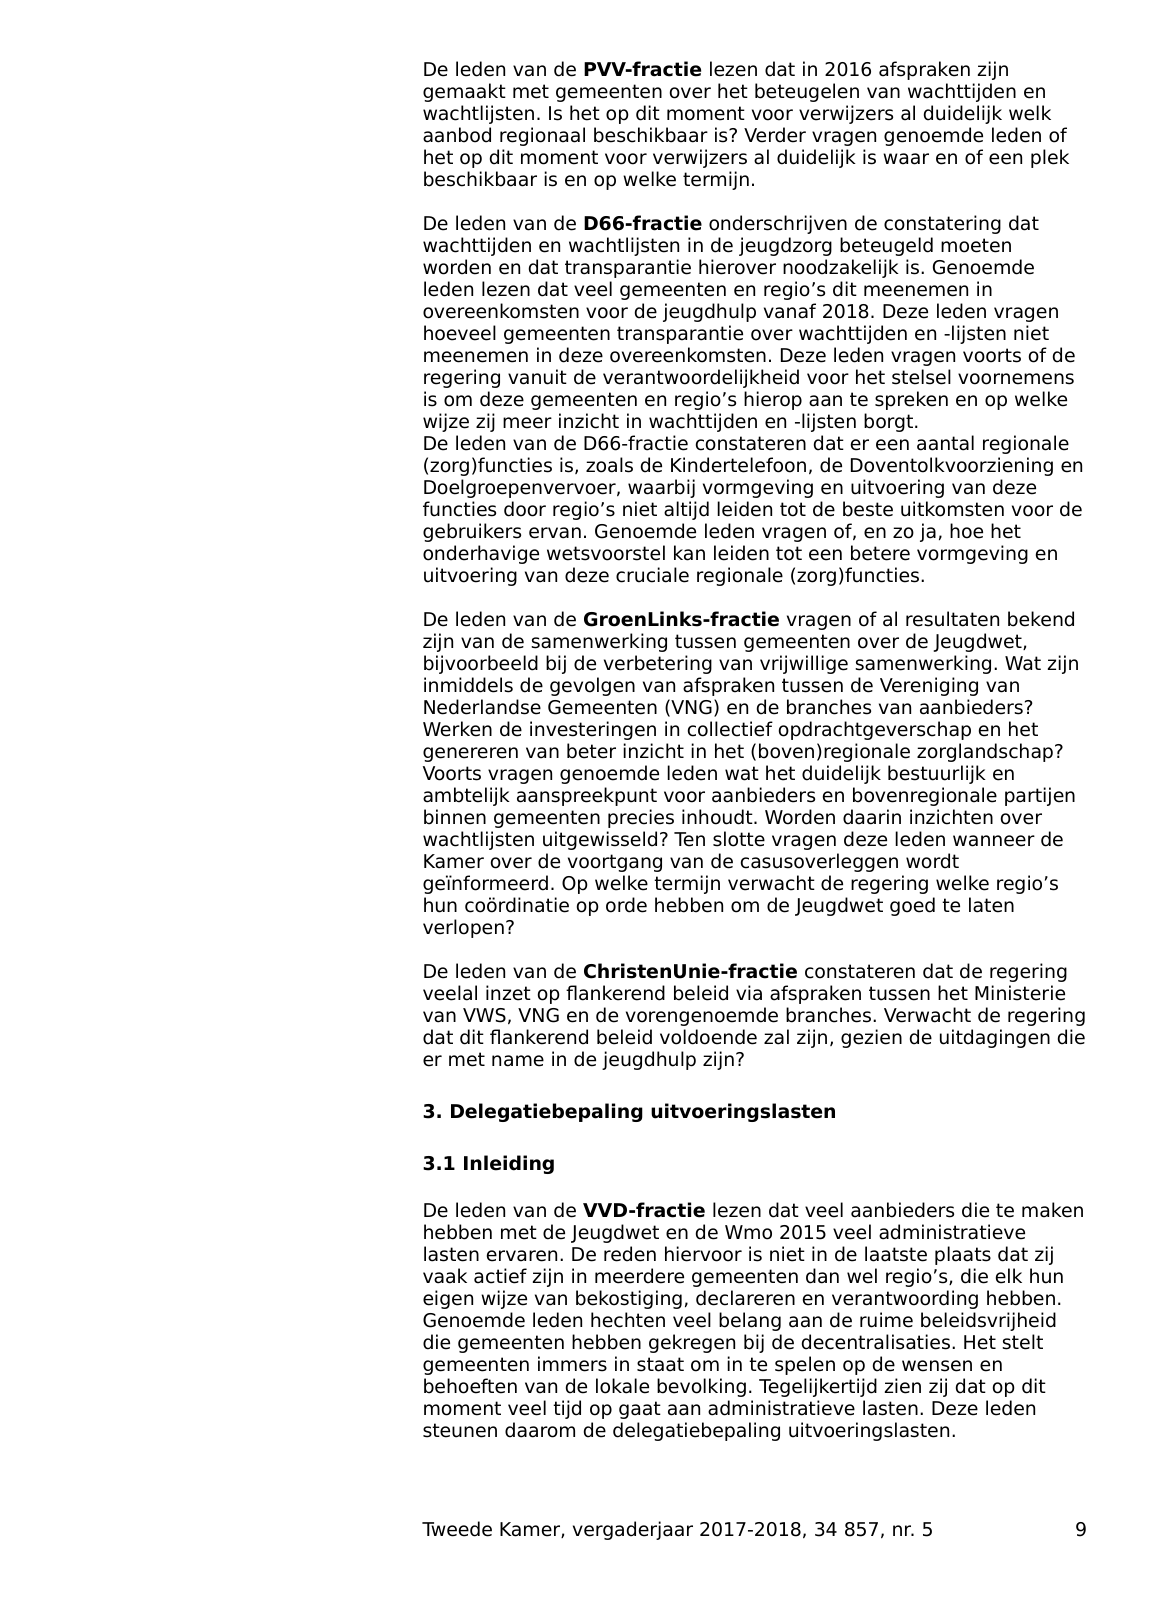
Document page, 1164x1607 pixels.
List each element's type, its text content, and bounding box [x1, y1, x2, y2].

text De leden van de GroenLinks-fractie vragen of al resultaten bekend zijn van de samenwerking tussen gemeenten over de Jeugdwet, bijvoorbeeld bij de verbetering van vrijwillige samenwerking. Wat zijn inmiddels de gevolgen van afspraken tussen de Vereniging van Nederlandse Gemeenten (VNG) en de branches van aanbieders? Werken de investeringen in collectief opdrachtgeverschap en het genereren van beter inzicht in het (boven)regionale zorglandschap? Voorts vragen genoemde leden wat het duidelijk bestuurlijk en ambtelijk aanspreekpunt voor aanbieders en bovenregionale partijen binnen gemeenten precies inhoudt. Worden daarin inzichten over wachtlijsten uitgewisseld? Ten slotte vragen deze leden wanneer de Kamer over de voortgang van de casusoverleggen wordt geïnformeerd. Op welke termijn verwacht de regering welke regio’s hun coördinatie op orde hebben om de Jeugdwet goed te laten verlopen? [422, 609, 1087, 939]
text De leden van de VVD-fractie lezen dat veel aanbieders die te maken hebben met de Jeugdwet en de Wmo 2015 veel administratieve lasten ervaren. De reden hiervoor is niet in de laatste plaats dat zij vaak actief zijn in meerdere gemeenten dan wel regio’s, die elk hun eigen wijze van bekostiging, declareren en verantwoording hebben. Genoemde leden hechten veel belang aan de ruime beleidsvrijheid die gemeenten hebben gekregen bij de decentralisaties. Het stelt gemeenten immers in staat om in te spelen op de wensen en behoeften van de lokale bevolking. Tegelijkertijd zien zij dat op dit moment veel tijd op gaat aan administratieve lasten. Deze leden steunen daarom de delegatiebepaling uitvoeringslasten. [422, 1200, 1087, 1441]
subtitle 3. Delegatiebepaling uitvoeringslasten [422, 1101, 1087, 1123]
text De leden van de ChristenUnie-fractie constateren dat de regering veelal inzet op flankerend beleid via afspraken tussen het Ministerie van VWS, VNG en de vorengenoemde branches. Verwacht de regering dat dit flankerend beleid voldoende zal zijn, gezien de uitdagingen die er met name in de jeugdhulp zijn? [422, 961, 1087, 1071]
text De leden van de PVV-fractie lezen dat in 2016 afspraken zijn gemaakt met gemeenten over het beteugelen van wachttijden en wachtlijsten. Is het op dit moment voor verwijzers al duidelijk welk aanbod regionaal beschikbaar is? Verder vragen genoemde leden of het op dit moment voor verwijzers al duidelijk is waar en of een plek beschikbaar is en op welke termijn. [422, 59, 1087, 191]
text De leden van de D66-fractie onderschrijven de constatering dat wachttijden en wachtlijsten in de jeugdzorg beteugeld moeten worden en dat transparantie hierover noodzakelijk is. Genoemde leden lezen dat veel gemeenten en regio’s dit meenemen in overeenkomsten voor de jeugdhulp vanaf 2018. Deze leden vragen hoeveel gemeenten transparantie over wachttijden en -lijsten niet meenemen in deze overeenkomsten. Deze leden vragen voorts of de regering vanuit de verantwoordelijkheid voor het stelsel voornemens is om deze gemeenten en regio’s hierop aan te spreken en op welke wijze zij meer inzicht in wachttijden en -lijsten borgt. [422, 213, 1087, 433]
subtitle 3.1 Inleiding [422, 1153, 1087, 1175]
text De leden van de D66-fractie constateren dat er een aantal regionale (zorg)functies is, zoals de Kindertelefoon, de Doventolkvoorziening en Doelgroepenvervoer, waarbij vormgeving en uitvoering van deze functies door regio’s niet altijd leiden tot de beste uitkomsten voor de gebruikers ervan. Genoemde leden vragen of, en zo ja, hoe het onderhavige wetsvoorstel kan leiden tot een betere vormgeving en uitvoering van deze cruciale regionale (zorg)functies. [422, 433, 1087, 587]
